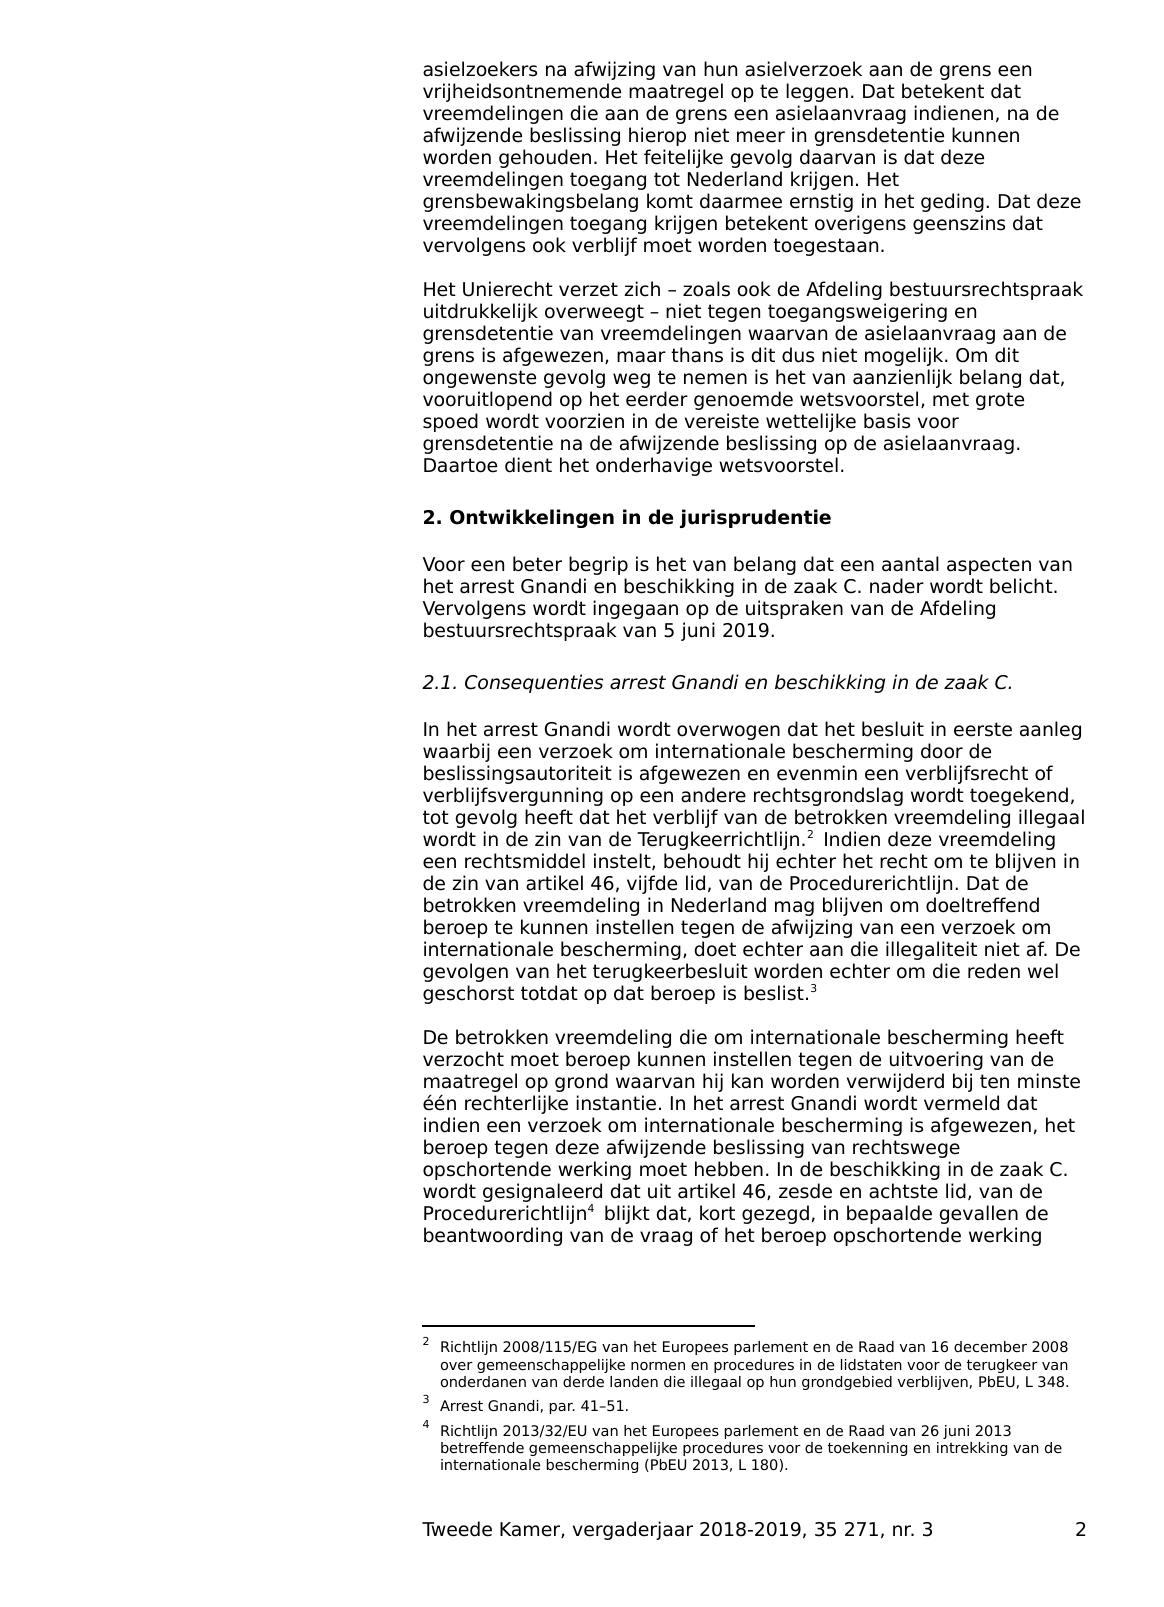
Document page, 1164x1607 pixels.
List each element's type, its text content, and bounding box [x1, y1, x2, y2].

text Arrest Gnandi, par. 41–51. [422, 1393, 1087, 1416]
text asielzoekers na afwijzing van hun asielverzoek aan de grens een vrijheidsontnemende maatregel op te leggen. Dat betekent dat vreemdelingen die aan de grens een asielaanvraag indienen, na de afwijzende beslissing hierop niet meer in grensdetentie kunnen worden gehouden. Het feitelijke gevolg daarvan is dat deze vreemdelingen toegang tot Nederland krijgen. Het grensbewakingsbelang komt daarmee ernstig in het geding. Dat deze vreemdelingen toegang krijgen betekent overigens geenszins dat vervolgens ook verblijf moet worden toegestaan. [422, 59, 1087, 257]
text Richtlijn 2013/32/EU van het Europees parlement en de Raad van 26 juni 2013 betreffende gemeenschappelijke procedures voor de toekenning en intrekking van de internationale bescherming (PbEU 2013, L 180). [422, 1418, 1087, 1474]
text Het Unierecht verzet zich – zoals ook de Afdeling bestuursrechtspraak uitdrukkelijk overweegt – niet tegen toegangsweigering en grensdetentie van vreemdelingen waarvan de asielaanvraag aan de grens is afgewezen, maar thans is dit dus niet mogelijk. Om dit ongewenste gevolg weg te nemen is het van aanzienlijk belang dat, vooruitlopend op het eerder genoemde wetsvoorstel, met grote spoed wordt voorzien in de vereiste wettelijke basis voor grensdetentie na de afwijzende beslissing op de asielaanvraag. Daartoe dient het onderhavige wetsvoorstel. [422, 279, 1087, 477]
text Richtlijn 2008/115/EG van het Europees parlement en de Raad van 16 december 2008 over gemeenschappelijke normen en procedures in de lidstaten voor de terugkeer van onderdanen van derde landen die illegaal op hun grondgebied verblijven, PbEU, L 348. [422, 1335, 1087, 1391]
text De betrokken vreemdeling die om internationale bescherming heeft verzocht moet beroep kunnen instellen tegen de uitvoering van de maatregel op grond waarvan hij kan worden verwijderd bij ten minste één rechterlijke instantie. In het arrest Gnandi wordt vermeld dat indien een verzoek om internationale bescherming is afgewezen, het beroep tegen deze afwijzende beslissing van rechtswege opschortende werking moet hebben. In de beschikking in de zaak C. wordt gesignaleerd dat uit artikel 46, zesde en achtste lid, van de Procedurerichtlijn blijkt dat, kort gezegd, in bepaalde gevallen de beantwoording van de vraag of het beroep opschortende werking [422, 1027, 1087, 1246]
subtitle 2. Ontwikkelingen in de jurisprudentie [422, 507, 1087, 529]
text In het arrest Gnandi wordt overwogen dat het besluit in eerste aanleg waarbij een verzoek om internationale bescherming door de beslissingsautoriteit is afgewezen en evenmin een verblijfsrecht of verblijfsvergunning op een andere rechtsgrondslag wordt toegekend, tot gevolg heeft dat het verblijf van de betrokken vreemdeling illegaal wordt in de zin van de Terugkeerrichtlijn. Indien deze vreemdeling een rechtsmiddel instelt, behoudt hij echter het recht om te blijven in de zin van artikel 46, vijfde lid, van de Procedurerichtlijn. Dat de betrokken vreemdeling in Nederland mag blijven om doeltreffend beroep te kunnen instellen tegen de afwijzing van een verzoek om internationale bescherming, doet echter aan die illegaliteit niet af. De gevolgen van het terugkeerbesluit worden echter om die reden wel geschorst totdat op dat beroep is beslist. [422, 719, 1087, 1004]
text Voor een beter begrip is het van belang dat een aantal aspecten van het arrest Gnandi en beschikking in de zaak C. nader wordt belicht. Vervolgens wordt ingegaan op de uitspraken van de Afdeling bestuursrechtspraak van 5 juni 2019. [422, 554, 1087, 642]
subtitle 2.1. Consequenties arrest Gnandi en beschikking in de zaak C. [422, 672, 1087, 694]
